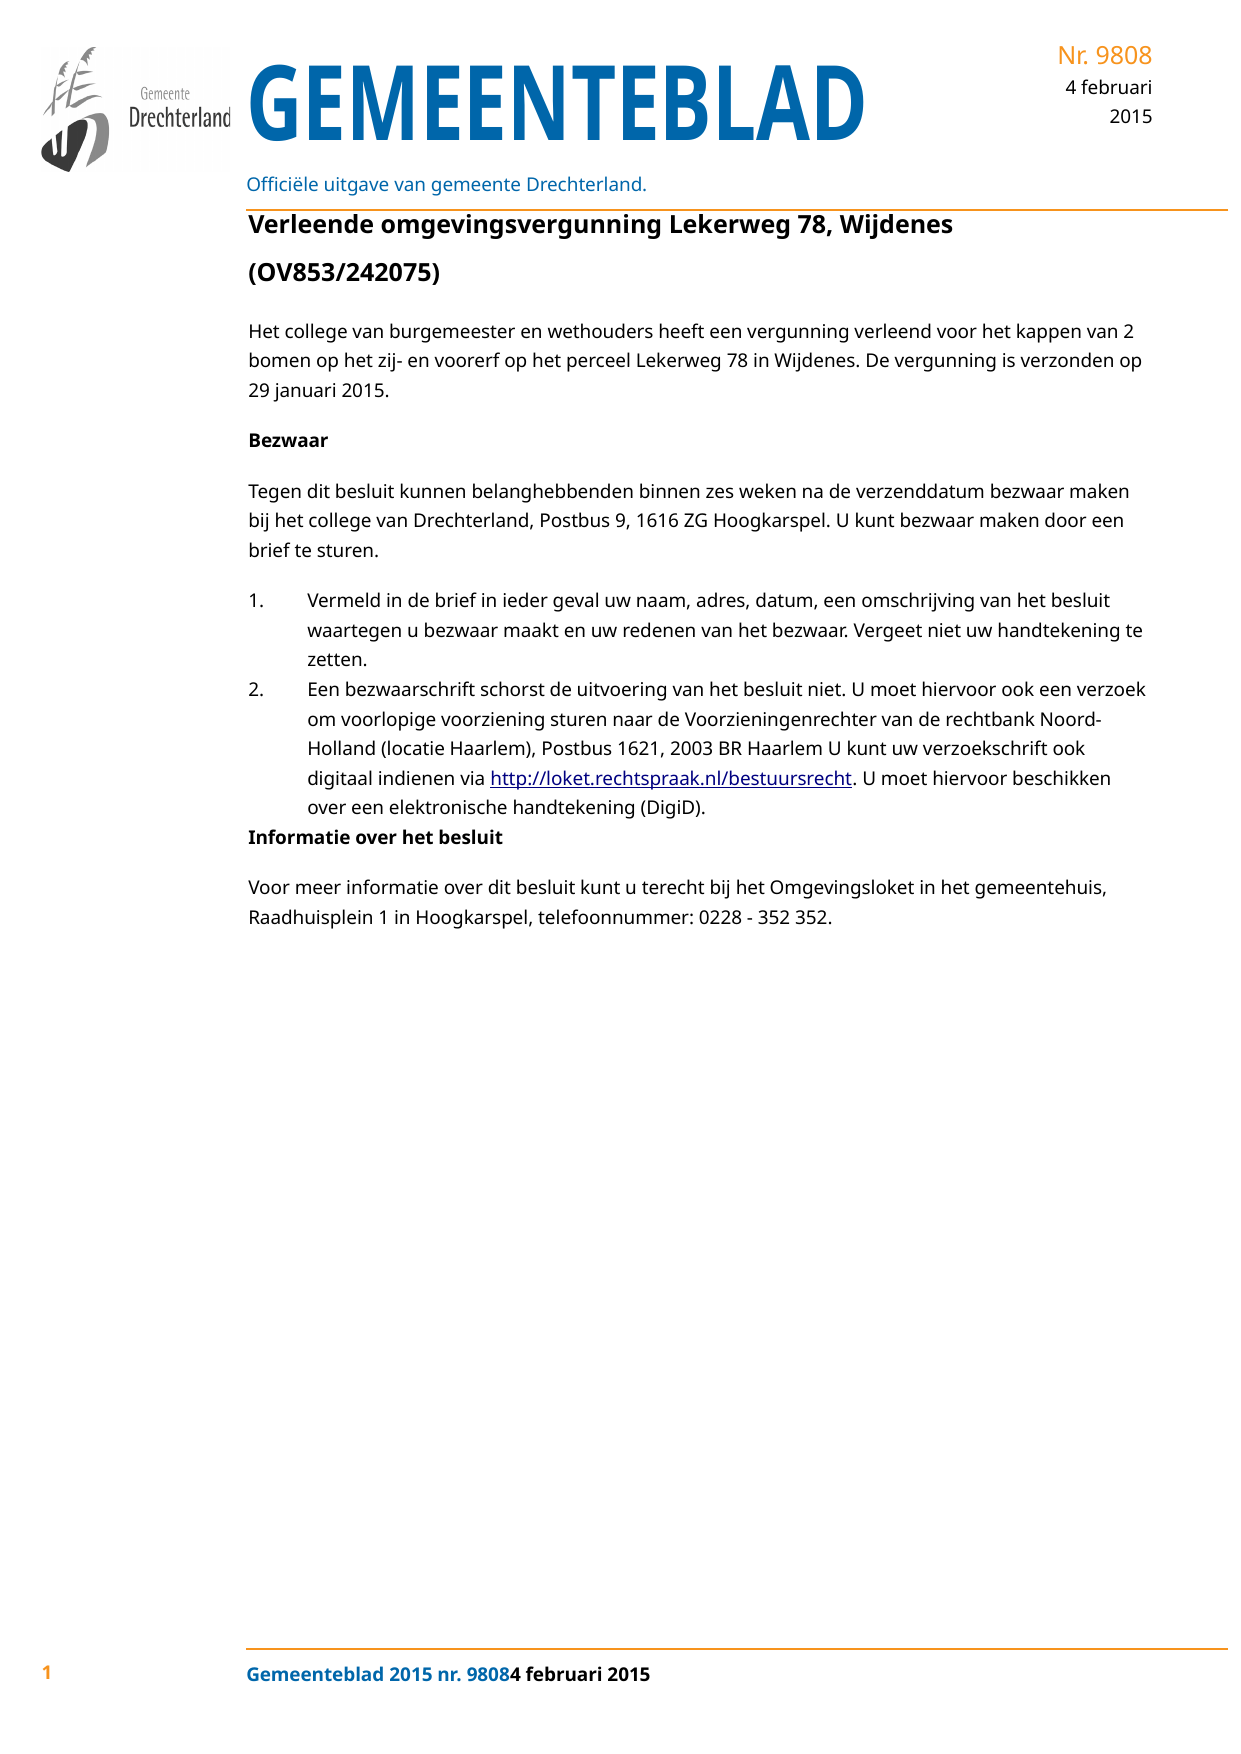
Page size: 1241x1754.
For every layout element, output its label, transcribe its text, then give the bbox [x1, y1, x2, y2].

list Vermeld in de brief in ieder geval uw naam, adres, datum, een omschrijving van het besluit waartegen u bezwaar maakt en uw redenen van het bezwaar. Vergeet niet uw handtekening te zetten. [248, 587, 1152, 672]
picture [41, 47, 231, 172]
text Voor meer informatie over dit besluit kunt u terecht bij het Omgevingsloket in het gemeentehuis, Raadhuisplein 1 in Hoogkarspel, telefoonnummer: 0228 - 352 352. [248, 874, 1152, 930]
text Het college van burgemeester en wethouders heeft een vergunning verleend voor het kappen van 2 bomen op het zij- en voorerf op het perceel Lekerweg 78 in Wijdenes. De vergunning is verzonden op 29 januari 2015. [248, 318, 1152, 403]
list Een bezwaarschrift schorst de uitvoering van het besluit niet. U moet hiervoor ook een verzoek om voorlopige voorziening sturen naar de Voorzieningenrechter van de rechtbank Noord-Holland (locatie Haarlem), Postbus 1621, 2003 BR Haarlem U kunt uw verzoekschrift ook digitaal indienen via http://loket.rechtspraak.nl/bestuursrecht. U moet hiervoor beschikken over een elektronische handtekening (DigiD). [248, 676, 1152, 820]
text Bezwaar [248, 427, 1152, 453]
text Verleende omgevingsvergunning Lekerweg 78, Wijdenes (OV853/242075) [248, 211, 1152, 288]
text Tegen dit besluit kunnen belanghebbenden binnen zes weken na de verzenddatum bezwaar maken bij het college van Drechterland, Postbus 9, 1616 ZG Hoogkarspel. U kunt bezwaar maken door een brief te sturen. [248, 478, 1152, 563]
text Informatie over het besluit [248, 824, 1152, 850]
